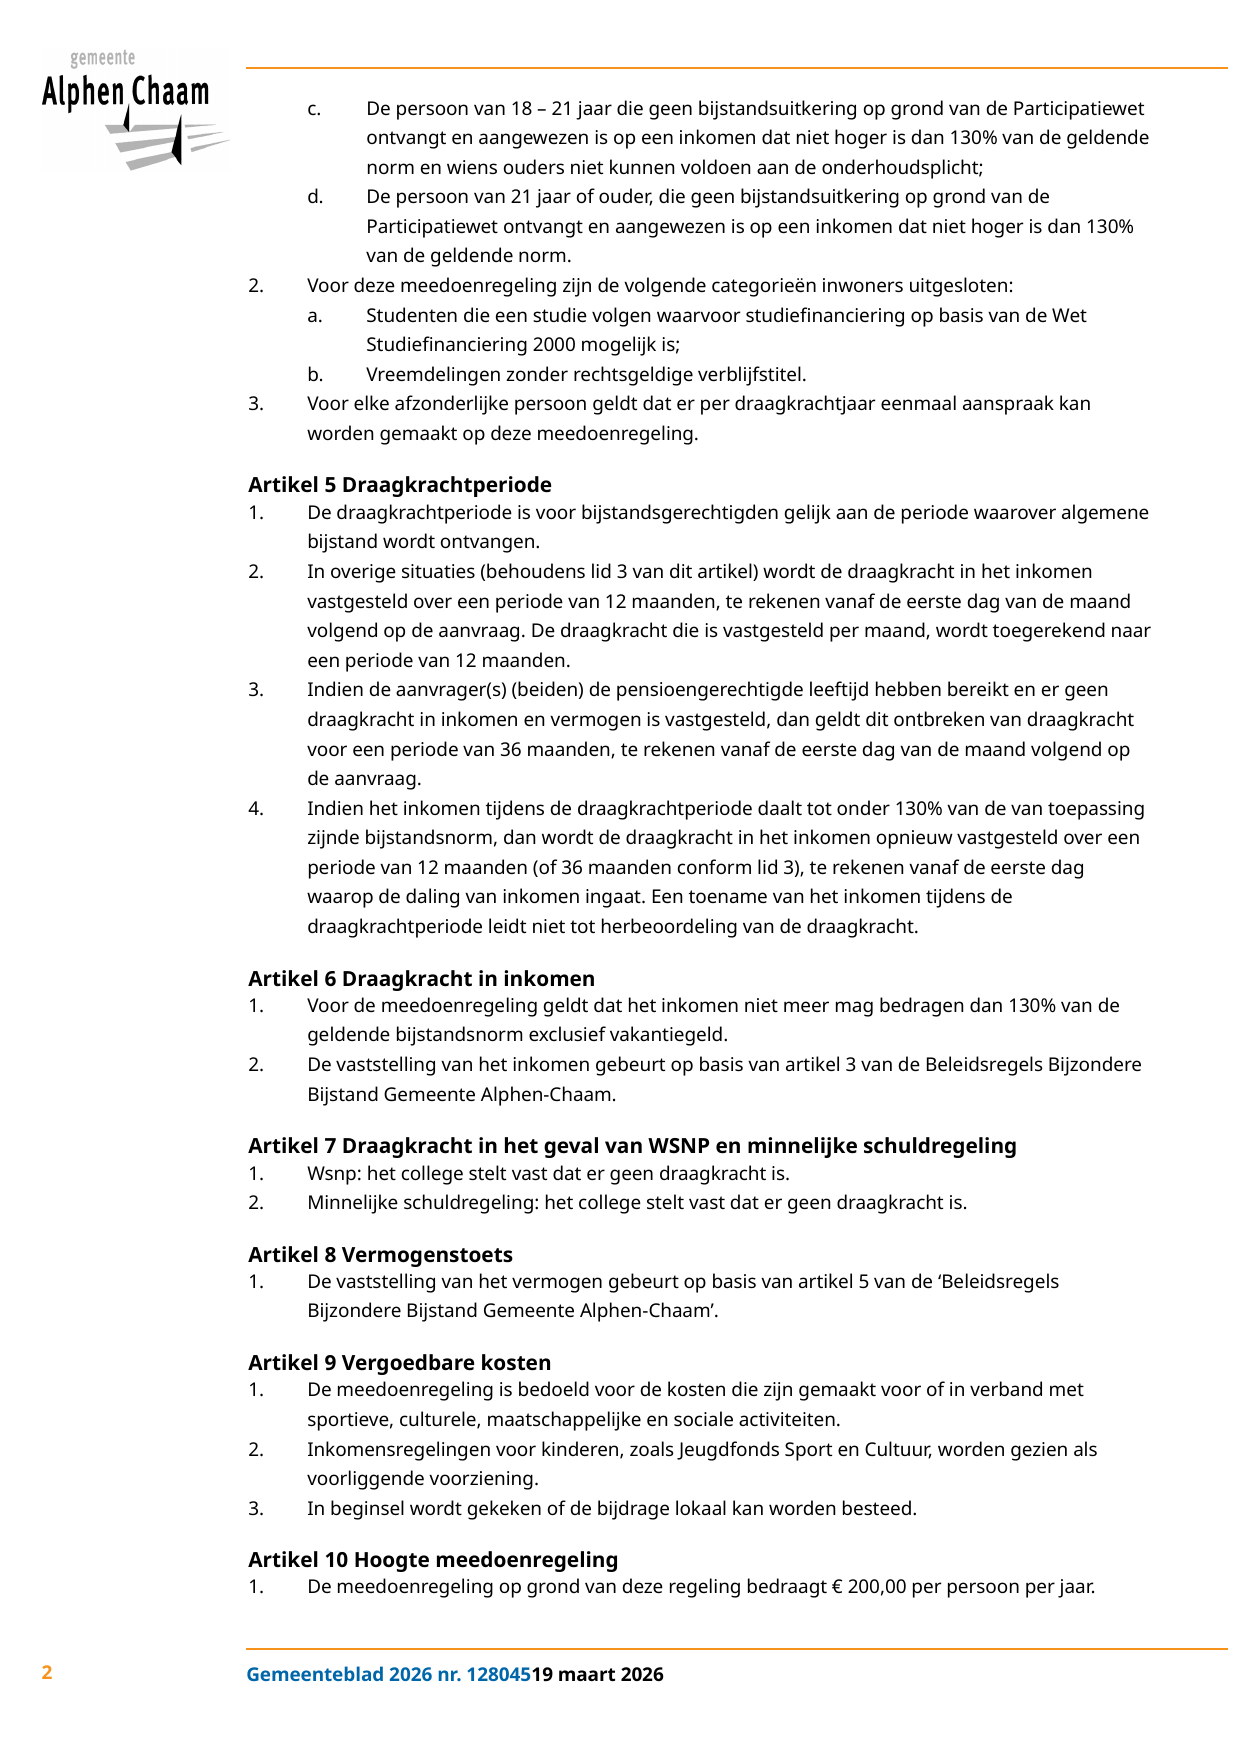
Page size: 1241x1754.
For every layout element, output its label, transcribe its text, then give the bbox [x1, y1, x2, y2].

list De meedoenregeling op grond van deze regeling bedraagt € 200,00 per persoon per jaar. [248, 1574, 1152, 1599]
list De persoon van 21 jaar of ouder, die geen bijstandsuitkering op grond van de Participatiewet ontvangt en aangewezen is op een inkomen dat niet hoger is dan 130% van de geldende norm. [307, 183, 1152, 268]
list De vaststelling van het vermogen gebeurt op basis van artikel 5 van de ‘Beleidsregels Bijzondere Bijstand Gemeente Alphen-Chaam’. [248, 1268, 1152, 1323]
list Studenten die een studie volgen waarvoor studiefinanciering op basis van de Wet Studiefinanciering 2000 mogelijk is; [307, 302, 1152, 357]
text Artikel 6 Draagkracht in inkomen [248, 964, 1152, 992]
list De meedoenregeling is bedoeld voor de kosten die zijn gemaakt voor of in verband met sportieve, culturele, maatschappelijke en sociale activiteiten. [248, 1377, 1152, 1432]
list Indien het inkomen tijdens de draagkrachtperiode daalt tot onder 130% van de van toepassing zijnde bijstandsnorm, dan wordt de draagkracht in het inkomen opnieuw vastgesteld over een periode van 12 maanden (of 36 maanden conform lid 3), te rekenen vanaf de eerste dag waarop de daling van inkomen ingaat. Een toename van het inkomen tijdens de draagkrachtperiode leidt niet tot herbeoordeling van de draagkracht. [248, 795, 1152, 939]
picture [41, 47, 231, 172]
text Artikel 7 Draagkracht in het geval van WSNP en minnelijke schuldregeling [248, 1131, 1152, 1160]
list De draagkrachtperiode is voor bijstandsgerechtigden gelijk aan de periode waarover algemene bijstand wordt ontvangen. [248, 499, 1152, 554]
list Voor de meedoenregeling geldt dat het inkomen niet meer mag bedragen dan 130% van de geldende bijstandsnorm exclusief vakantiegeld. [248, 992, 1152, 1047]
text Artikel 8 Vermogenstoets [248, 1240, 1152, 1268]
list De vaststelling van het inkomen gebeurt op basis van artikel 3 van de Beleidsregels Bijzondere Bijstand Gemeente Alphen-Chaam. [248, 1051, 1152, 1107]
list In beginsel wordt gekeken of de bijdrage lokaal kan worden besteed. [248, 1495, 1152, 1521]
list Wsnp: het college stelt vast dat er geen draagkracht is. [248, 1160, 1152, 1185]
list Indien de aanvrager(s) (beiden) de pensioengerechtigde leeftijd hebben bereikt en er geen draagkracht in inkomen en vermogen is vastgesteld, dan geldt dit ontbreken van draagkracht voor een periode van 36 maanden, te rekenen vanaf de eerste dag van de maand volgend op de aanvraag. [248, 677, 1152, 791]
list Minnelijke schuldregeling: het college stelt vast dat er geen draagkracht is. [248, 1189, 1152, 1215]
text Artikel 10 Hoogte meedoenregeling [248, 1545, 1152, 1574]
text Artikel 5 Draagkrachtperiode [248, 471, 1152, 499]
text Artikel 9 Vergoedbare kosten [248, 1348, 1152, 1377]
list Inkomensregelingen voor kinderen, zoals Jeugdfonds Sport en Cultuur, worden gezien als voorliggende voorziening. [248, 1436, 1152, 1491]
list Voor elke afzonderlijke persoon geldt dat er per draagkrachtjaar eenmaal aanspraak kan worden gemaakt op deze meedoenregeling. [248, 391, 1152, 446]
list Vreemdelingen zonder rechtsgeldige verblijfstitel. [307, 361, 1152, 387]
list Voor deze meedoenregeling zijn de volgende categorieën inwoners uitgesloten: [248, 272, 1152, 298]
list In overige situaties (behoudens lid 3 van dit artikel) wordt de draagkracht in het inkomen vastgesteld over een periode van 12 maanden, te rekenen vanaf de eerste dag van de maand volgend op de aanvraag. De draagkracht die is vastgesteld per maand, wordt toegerekend naar een periode van 12 maanden. [248, 558, 1152, 673]
list De persoon van 18 – 21 jaar die geen bijstandsuitkering op grond van de Participatiewet ontvangt en aangewezen is op een inkomen dat niet hoger is dan 130% van de geldende norm en wiens ouders niet kunnen voldoen aan de onderhoudsplicht; [307, 95, 1152, 180]
